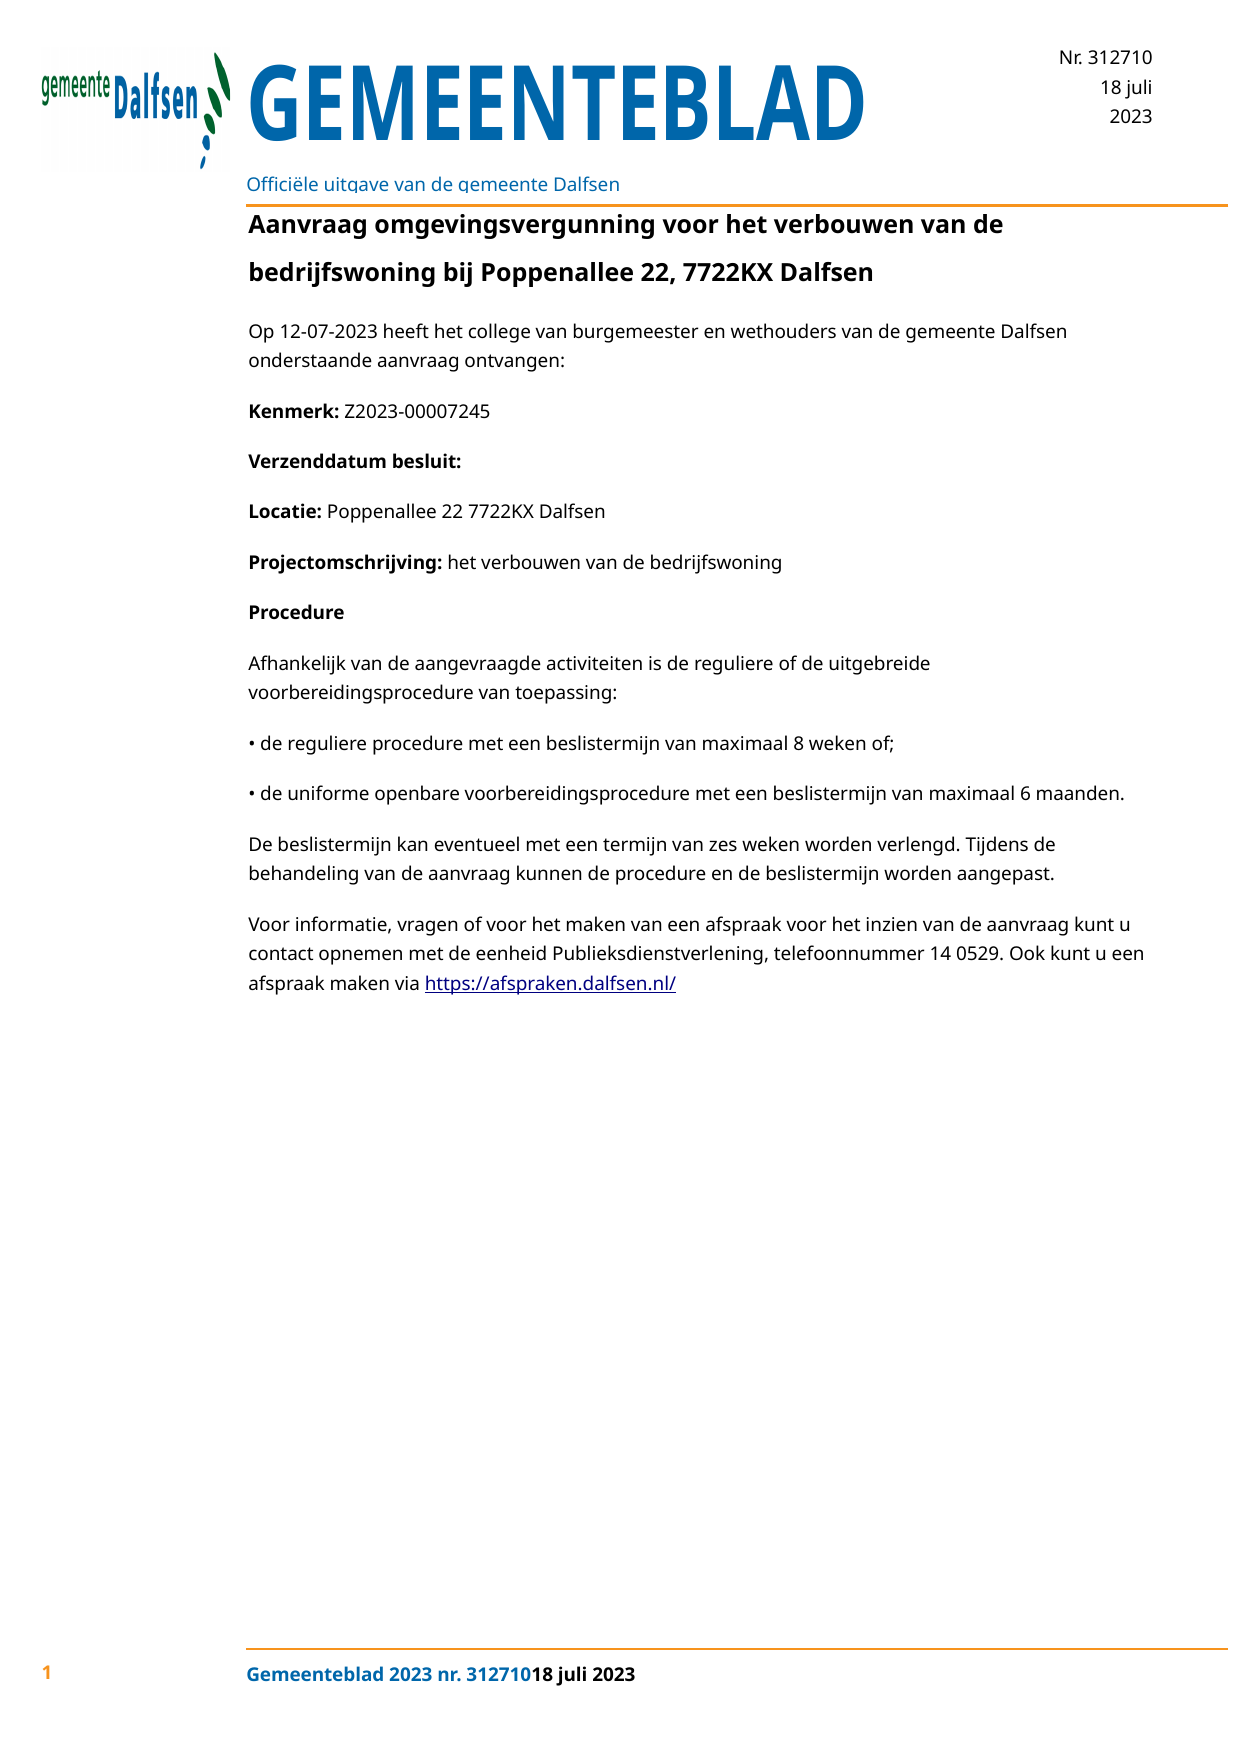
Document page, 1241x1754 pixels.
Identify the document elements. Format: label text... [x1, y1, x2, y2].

text Kenmerk: Z2023-00007245 [248, 398, 1152, 424]
text • de uniforme openbare voorbereidingsprocedure met een beslistermijn van maximaal 6 maanden. [248, 780, 1152, 806]
text Procedure [248, 599, 1152, 625]
text Locatie: Poppenallee 22 7722KX Dalfsen [248, 499, 1152, 524]
text Afhankelijk van de aangevraagde activiteiten is de reguliere of de uitgebreide voorbereidingsprocedure van toepassing: [248, 650, 1152, 705]
text Projectomschrijving: het verbouwen van de bedrijfswoning [248, 549, 1152, 575]
text Verzenddatum besluit: [248, 448, 1152, 474]
text • de reguliere procedure met een beslistermijn van maximaal 8 weken of; [248, 730, 1152, 756]
text Op 12-07-2023 heeft het college van burgemeester en wethouders van de gemeente Dalfsen onderstaande aanvraag ontvangen: [248, 318, 1152, 373]
text Aanvraag omgevingsvergunning voor het verbouwen van de bedrijfswoning bij Poppenallee 22, 7722KX Dalfsen [248, 207, 1152, 288]
text Voor informatie, vragen of voor het maken van een afspraak voor het inzien van de aanvraag kunt u contact opnemen met de eenheid Publieksdienstverlening, telefoonnummer 14 0529. Ook kunt u een afspraak maken via https://afspraken.dalfsen.nl/ [248, 911, 1152, 996]
picture [41, 47, 231, 172]
text De beslistermijn kan eventueel met een termijn van zes weken worden verlengd. Tijdens de behandeling van de aanvraag kunnen de procedure en de beslistermijn worden aangepast. [248, 831, 1152, 886]
